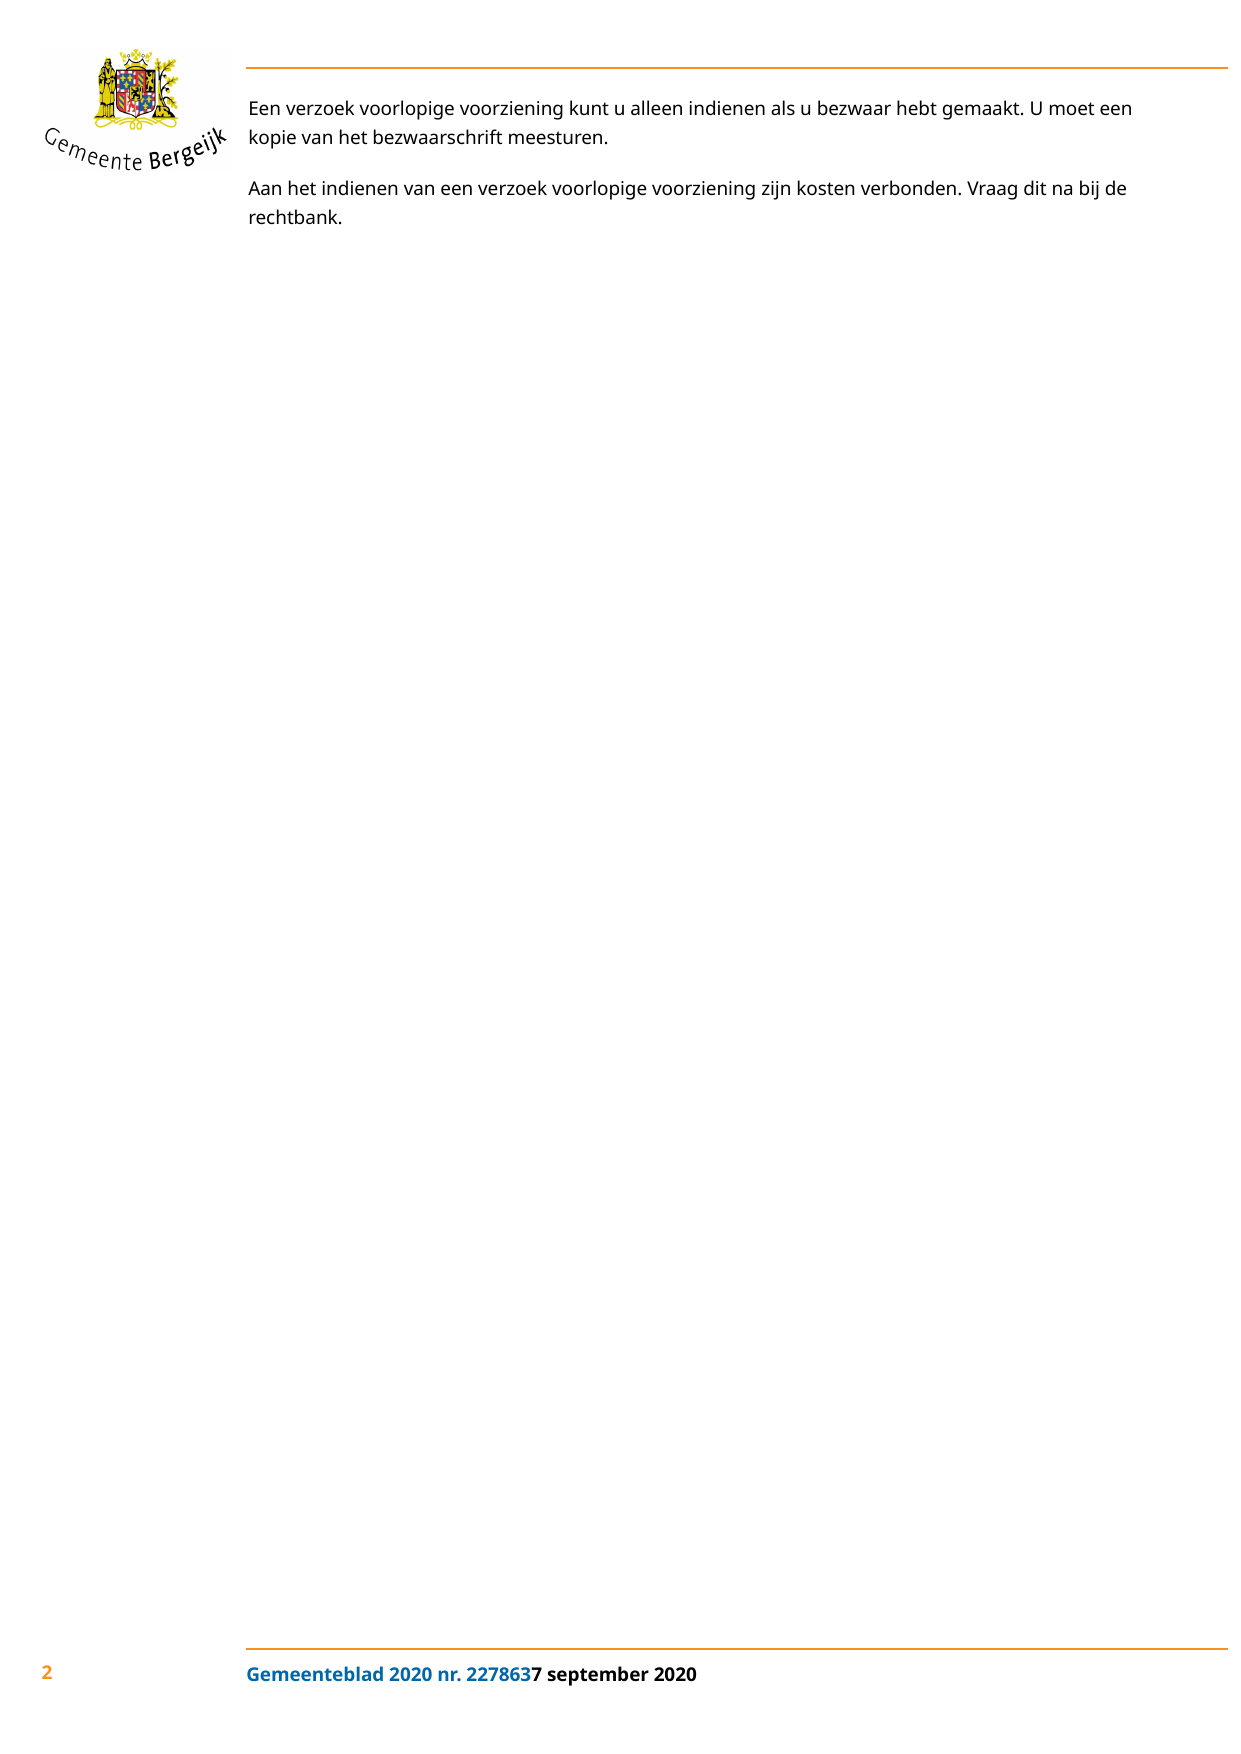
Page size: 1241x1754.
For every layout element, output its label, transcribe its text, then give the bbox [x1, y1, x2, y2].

text Aan het indienen van een verzoek voorlopige voorziening zijn kosten verbonden. Vraag dit na bij de rechtbank. [248, 175, 1152, 230]
text Een verzoek voorlopige voorziening kunt u alleen indienen als u bezwaar hebt gemaakt. U moet een kopie van het bezwaarschrift meesturen. [248, 95, 1152, 150]
picture [41, 47, 231, 172]
